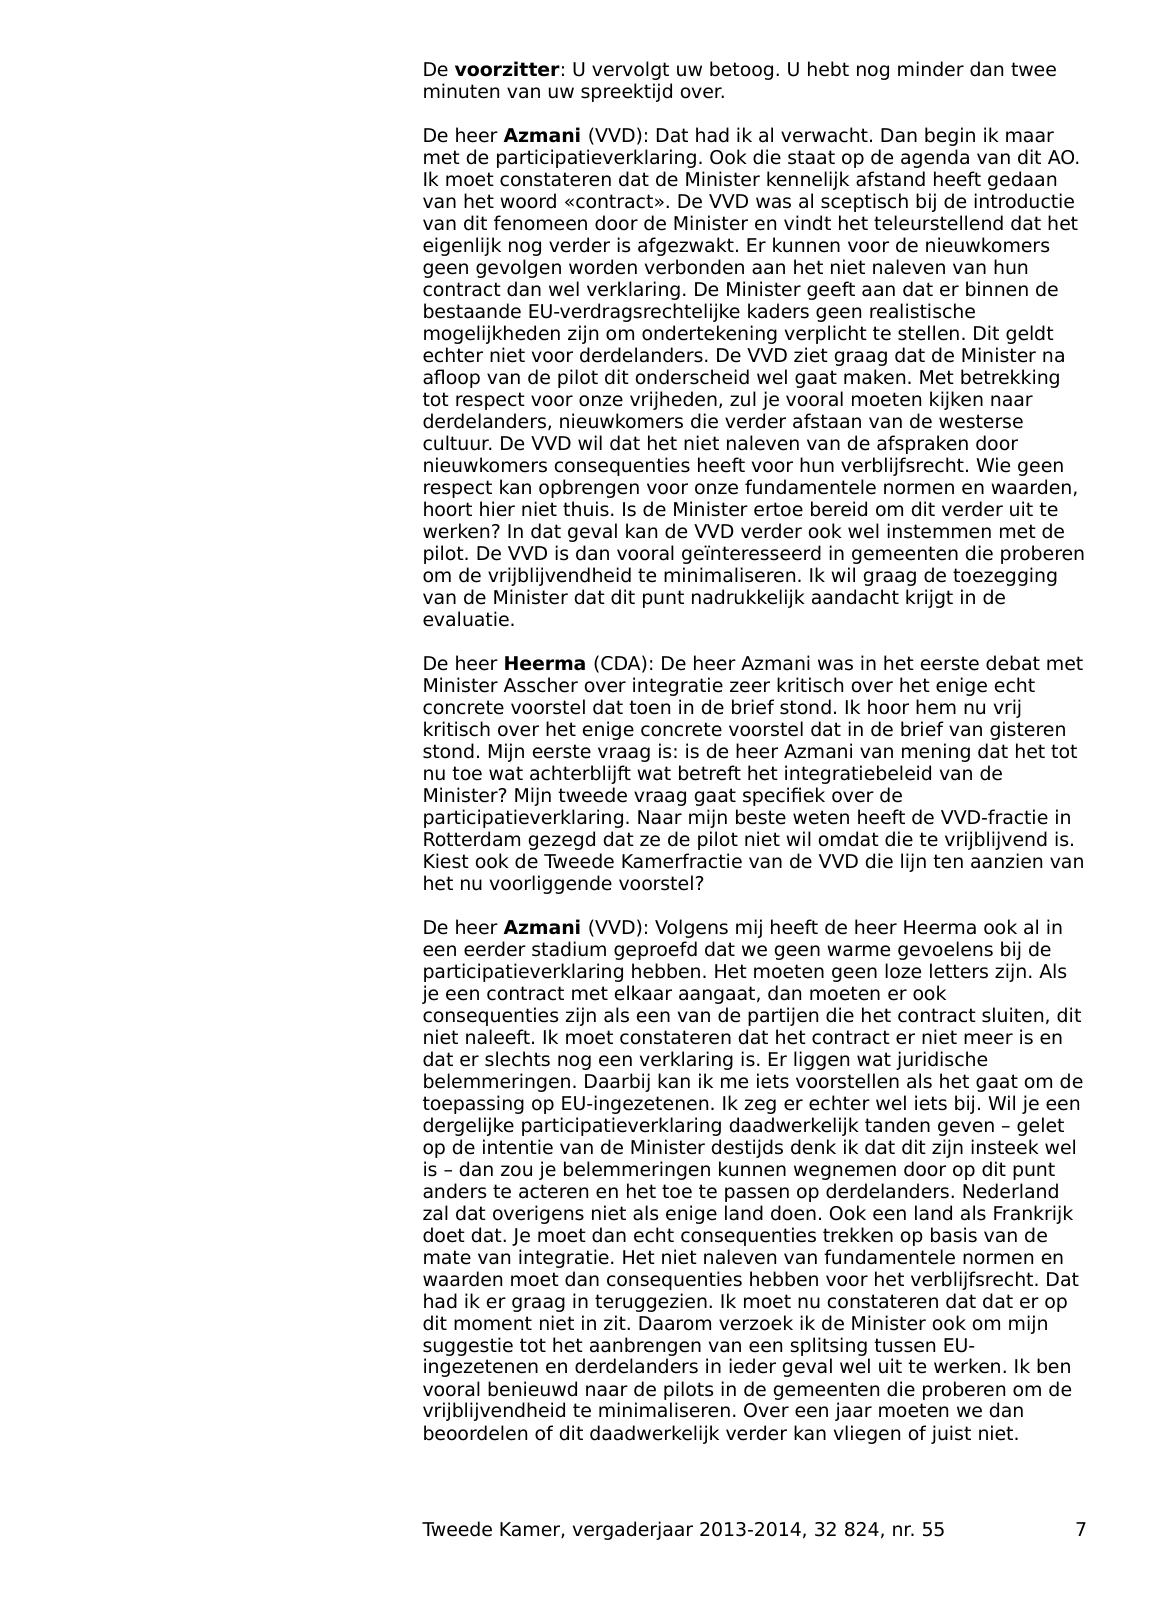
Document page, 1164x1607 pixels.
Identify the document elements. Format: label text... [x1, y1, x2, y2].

text De heer Heerma (CDA): De heer Azmani was in het eerste debat met Minister Asscher over integratie zeer kritisch over het enige echt concrete voorstel dat toen in de brief stond. Ik hoor hem nu vrij kritisch over het enige concrete voorstel dat in de brief van gisteren stond. Mijn eerste vraag is: is de heer Azmani van mening dat het tot nu toe wat achterblijft wat betreft het integratiebeleid van de Minister? Mijn tweede vraag gaat specifiek over de participatieverklaring. Naar mijn beste weten heeft de VVD-fractie in Rotterdam gezegd dat ze de pilot niet wil omdat die te vrijblijvend is. Kiest ook de Tweede Kamerfractie van de VVD die lijn ten aanzien van het nu voorliggende voorstel? [422, 653, 1087, 895]
text De voorzitter: U vervolgt uw betoog. U hebt nog minder dan twee minuten van uw spreektijd over. [422, 59, 1087, 103]
text De heer Azmani (VVD): Volgens mij heeft de heer Heerma ook al in een eerder stadium geproefd dat we geen warme gevoelens bij de participatieverklaring hebben. Het moeten geen loze letters zijn. Als je een contract met elkaar aangaat, dan moeten er ook consequenties zijn als een van de partijen die het contract sluiten, dit niet naleeft. Ik moet constateren dat het contract er niet meer is en dat er slechts nog een verklaring is. Er liggen wat juridische belemmeringen. Daarbij kan ik me iets voorstellen als het gaat om de toepassing op EU-ingezetenen. Ik zeg er echter wel iets bij. Wil je een dergelijke participatieverklaring daadwerkelijk tanden geven – gelet op de intentie van de Minister destijds denk ik dat dit zijn insteek wel is – dan zou je belemmeringen kunnen wegnemen door op dit punt anders te acteren en het toe te passen op derdelanders. Nederland zal dat overigens niet als enige land doen. Ook een land als Frankrijk doet dat. Je moet dan echt consequenties trekken op basis van de mate van integratie. Het niet naleven van fundamentele normen en waarden moet dan consequenties hebben voor het verblijfsrecht. Dat had ik er graag in teruggezien. Ik moet nu constateren dat dat er op dit moment niet in zit. Daarom verzoek ik de Minister ook om mijn suggestie tot het aanbrengen van een splitsing tussen EU-ingezetenen en derdelanders in ieder geval wel uit te werken. Ik ben vooral benieuwd naar de pilots in de gemeenten die proberen om de vrijblijvendheid te minimaliseren. Over een jaar moeten we dan beoordelen of dit daadwerkelijk verder kan vliegen of juist niet. [422, 917, 1087, 1444]
text De heer Azmani (VVD): Dat had ik al verwacht. Dan begin ik maar met de participatieverklaring. Ook die staat op de agenda van dit AO. Ik moet constateren dat de Minister kennelijk afstand heeft gedaan van het woord «contract». De VVD was al sceptisch bij de introductie van dit fenomeen door de Minister en vindt het teleurstellend dat het eigenlijk nog verder is afgezwakt. Er kunnen voor de nieuwkomers geen gevolgen worden verbonden aan het niet naleven van hun contract dan wel verklaring. De Minister geeft aan dat er binnen de bestaande EU-verdragsrechtelijke kaders geen realistische mogelijkheden zijn om ondertekening verplicht te stellen. Dit geldt echter niet voor derdelanders. De VVD ziet graag dat de Minister na afloop van de pilot dit onderscheid wel gaat maken. Met betrekking tot respect voor onze vrijheden, zul je vooral moeten kijken naar derdelanders, nieuwkomers die verder afstaan van de westerse cultuur. De VVD wil dat het niet naleven van de afspraken door nieuwkomers consequenties heeft voor hun verblijfsrecht. Wie geen respect kan opbrengen voor onze fundamentele normen en waarden, hoort hier niet thuis. Is de Minister ertoe bereid om dit verder uit te werken? In dat geval kan de VVD verder ook wel instemmen met de pilot. De VVD is dan vooral geïnteresseerd in gemeenten die proberen om de vrijblijvendheid te minimaliseren. Ik wil graag de toezegging van de Minister dat dit punt nadrukkelijk aandacht krijgt in de evaluatie. [422, 125, 1087, 631]
